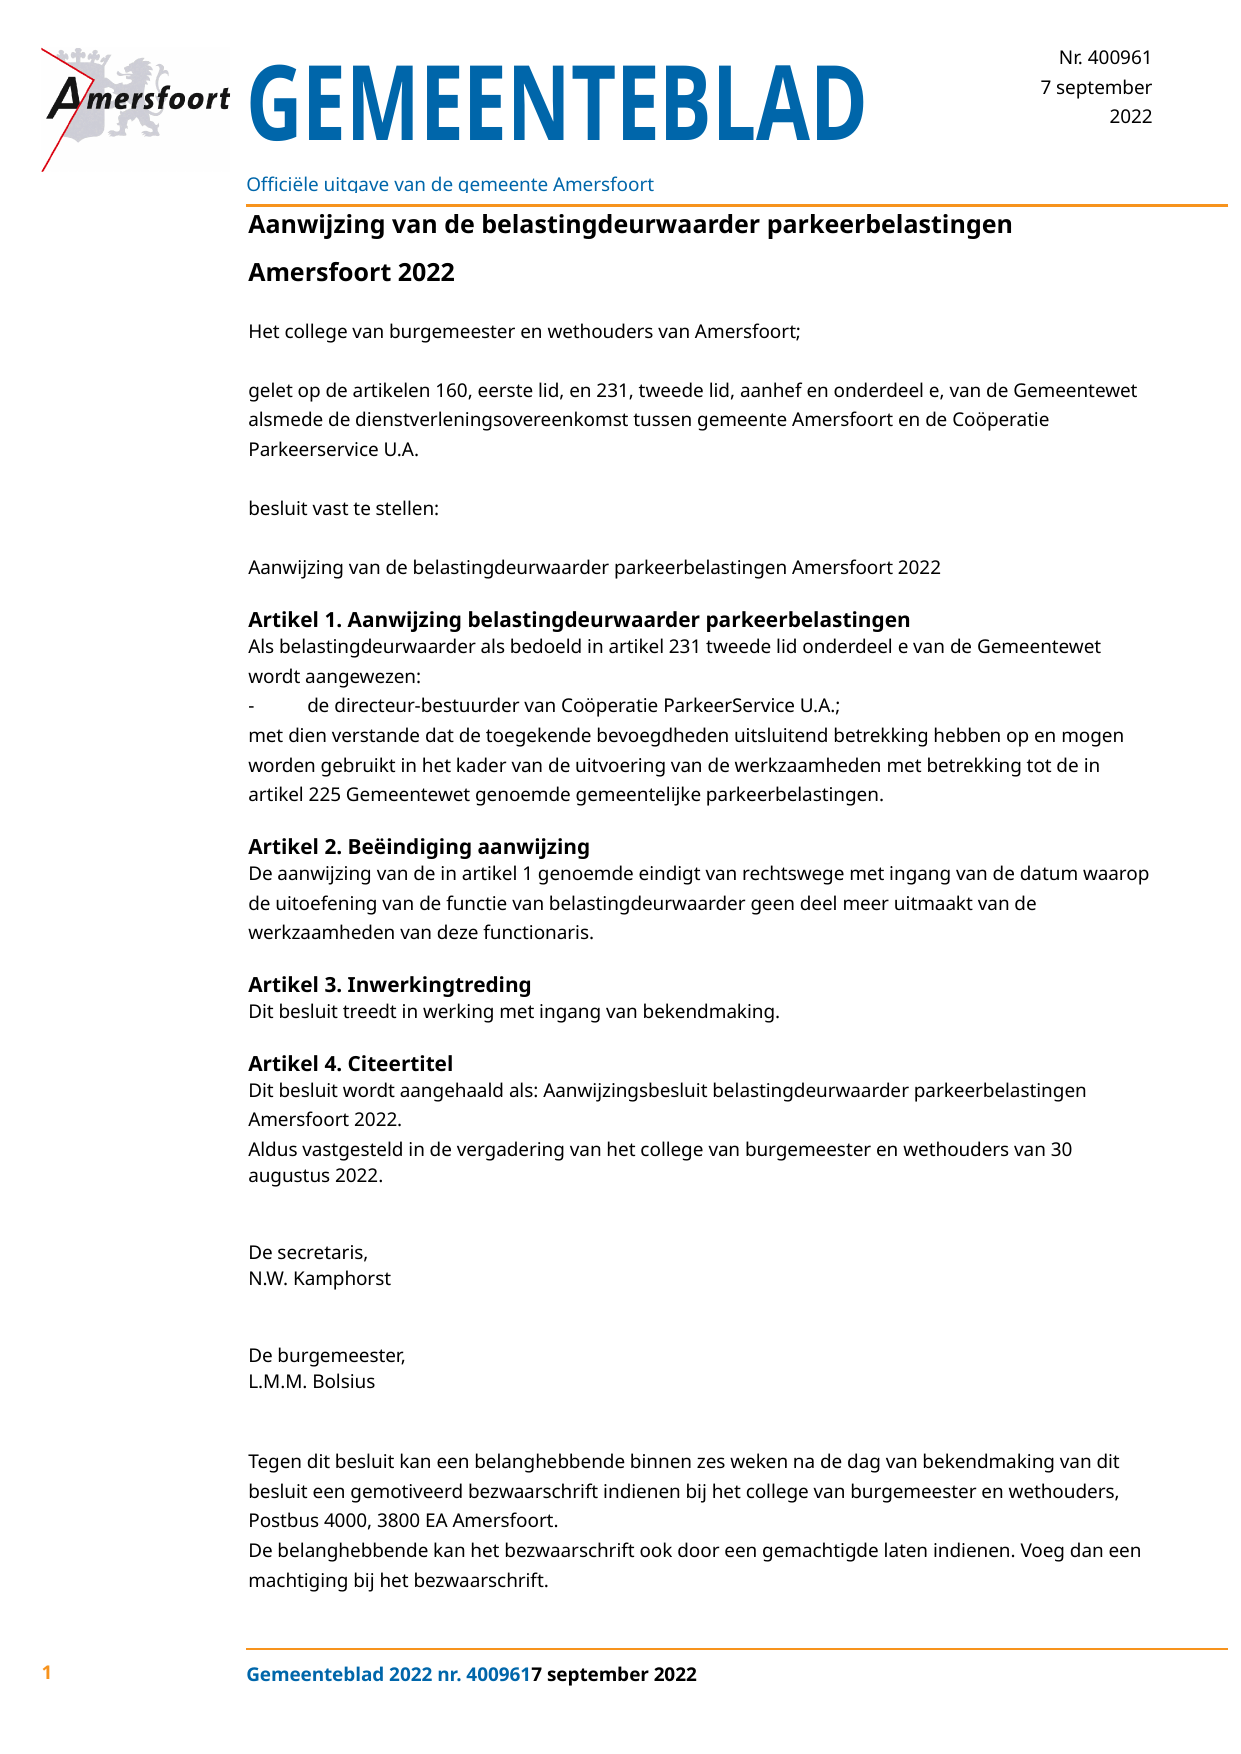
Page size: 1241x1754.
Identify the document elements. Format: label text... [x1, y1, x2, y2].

text Artikel 3. Inwerkingtreding [248, 970, 1152, 998]
text Artikel 4. Citeertitel [248, 1049, 1152, 1077]
text Dit besluit wordt aangehaald als: Aanwijzingsbesluit belastingdeurwaarder parkeerbelastingen Amersfoort 2022. [248, 1077, 1152, 1132]
text De secretaris, [248, 1239, 1152, 1265]
text besluit vast te stellen: [248, 495, 1152, 521]
text De burgemeester, [248, 1342, 1152, 1368]
text N.W. Kamphorst [248, 1265, 1152, 1291]
text Aldus vastgesteld in de vergadering van het college van burgemeester en wethouders van 30 augustus 2022. [248, 1136, 1152, 1188]
text Als belastingdeurwaarder als bedoeld in artikel 231 tweede lid onderdeel e van de Gemeentewet wordt aangewezen: [248, 633, 1152, 689]
text Dit besluit treedt in werking met ingang van bekendmaking. [248, 998, 1152, 1024]
text Tegen dit besluit kan een belanghebbende binnen zes weken na de dag van bekendmaking van dit besluit een gemotiveerd bezwaarschrift indienen bij het college van burgemeester en wethouders, Postbus 4000, 3800 EA Amersfoort. [248, 1448, 1152, 1533]
list de directeur-bestuurder van Coöperatie ParkeerService U.A.; [248, 693, 1152, 718]
text De belanghebbende kan het bezwaarschrift ook door een gemachtigde laten indienen. Voeg dan een machtiging bij het bezwaarschrift. [248, 1537, 1152, 1592]
text De aanwijzing van de in artikel 1 genoemde eindigt van rechtswege met ingang van de datum waarop de uitoefening van de functie van belastingdeurwaarder geen deel meer uitmaakt van de werkzaamheden van deze functionaris. [248, 860, 1152, 945]
text Aanwijzing van de belastingdeurwaarder parkeerbelastingen Amersfoort 2022 [248, 207, 1152, 288]
text Artikel 2. Beëindiging aanwijzing [248, 832, 1152, 860]
text L.M.M. Bolsius [248, 1368, 1152, 1393]
text gelet op de artikelen 160, eerste lid, en 231, tweede lid, aanhef en onderdeel e, van de Gemeentewet alsmede de dienstverleningsovereenkomst tussen gemeente Amersfoort en de Coöperatie Parkeerservice U.A. [248, 377, 1152, 462]
text met dien verstande dat de toegekende bevoegdheden uitsluitend betrekking hebben op en mogen worden gebruikt in het kader van de uitvoering van de werkzaamheden met betrekking tot de in artikel 225 Gemeentewet genoemde gemeentelijke parkeerbelastingen. [248, 722, 1152, 807]
text Het college van burgemeester en wethouders van Amersfoort; [248, 318, 1152, 344]
picture [41, 47, 231, 172]
text Aanwijzing van de belastingdeurwaarder parkeerbelastingen Amersfoort 2022 [248, 554, 1152, 580]
text Artikel 1. Aanwijzing belastingdeurwaarder parkeerbelastingen [248, 605, 1152, 633]
